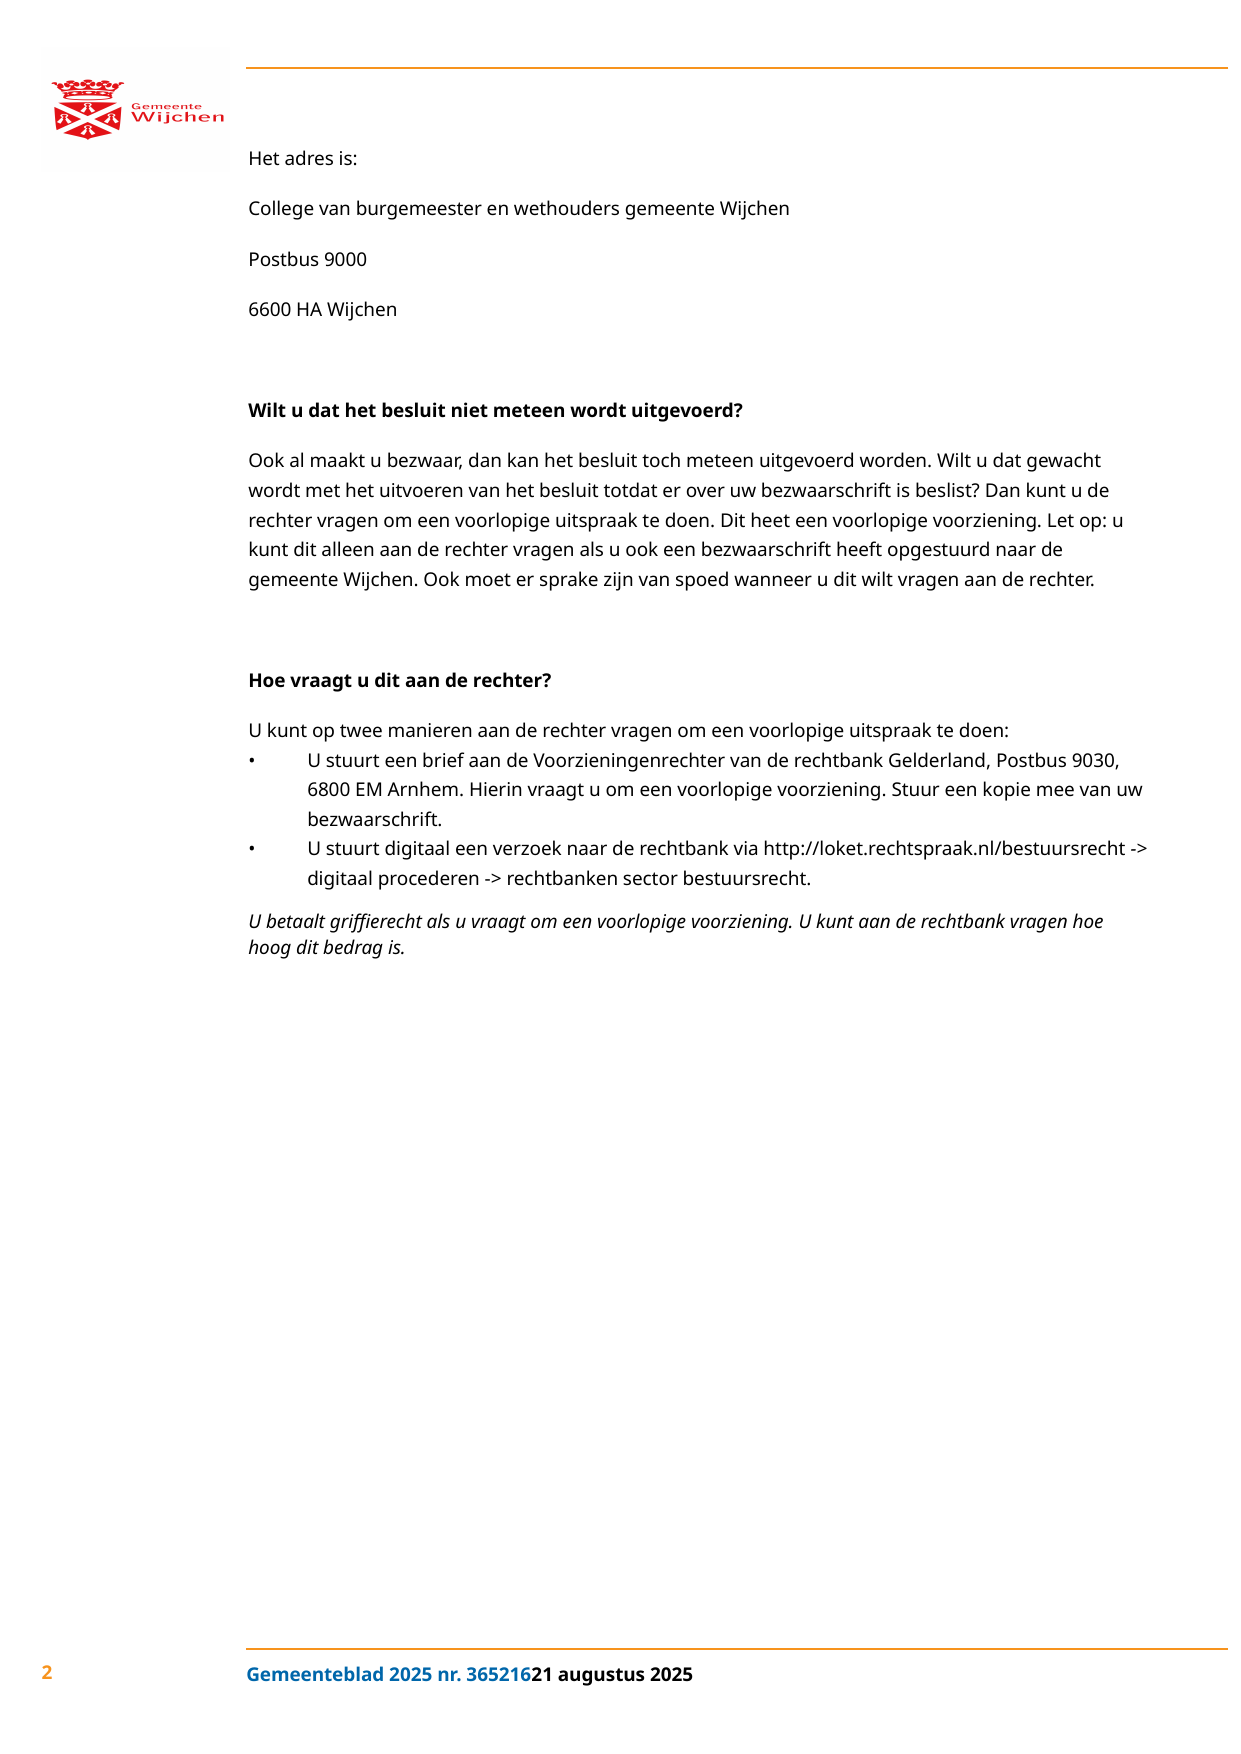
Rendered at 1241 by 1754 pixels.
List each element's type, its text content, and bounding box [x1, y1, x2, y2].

picture [41, 47, 231, 172]
text Postbus 9000 [248, 246, 1152, 272]
text 6600 HA Wijchen [248, 296, 1152, 322]
list U stuurt digitaal een verzoek naar de rechtbank via http://loket.rechtspraak.nl/bestuursrecht -> digitaal procederen -> rechtbanken sector bestuursrecht. [248, 836, 1152, 891]
text U kunt op twee manieren aan de rechter vragen om een voorlopige uitspraak te doen: [248, 717, 1152, 743]
text Ook al maakt u bezwaar, dan kan het besluit toch meteen uitgevoerd worden. Wilt u dat gewacht wordt met het uitvoeren van het besluit totdat er over uw bezwaarschrift is beslist? Dan kunt u de rechter vragen om een voorlopige uitspraak te doen. Dit heet een voorlopige voorziening. Let op: u kunt dit alleen aan de rechter vragen als u ook een bezwaarschrift heeft opgestuurd naar de gemeente Wijchen. Ook moet er sprake zijn van spoed wanneer u dit wilt vragen aan de rechter. [248, 448, 1152, 592]
text Het adres is: [248, 145, 1152, 171]
list U stuurt een brief aan de Voorzieningenrechter van de rechtbank Gelderland, Postbus 9030, 6800 EM Arnhem. Hierin vraagt u om een voorlopige voorziening. Stuur een kopie mee van uw bezwaarschrift. [248, 747, 1152, 832]
text College van burgemeester en wethouders gemeente Wijchen [248, 196, 1152, 221]
text Wilt u dat het besluit niet meteen wordt uitgevoerd? [248, 397, 1152, 423]
text Hoe vraagt u dit aan de rechter? [248, 667, 1152, 693]
text U betaalt griffierecht als u vraagt om een voorlopige voorziening. U kunt aan de rechtbank vragen hoe hoog dit bedrag is. [248, 908, 1152, 960]
